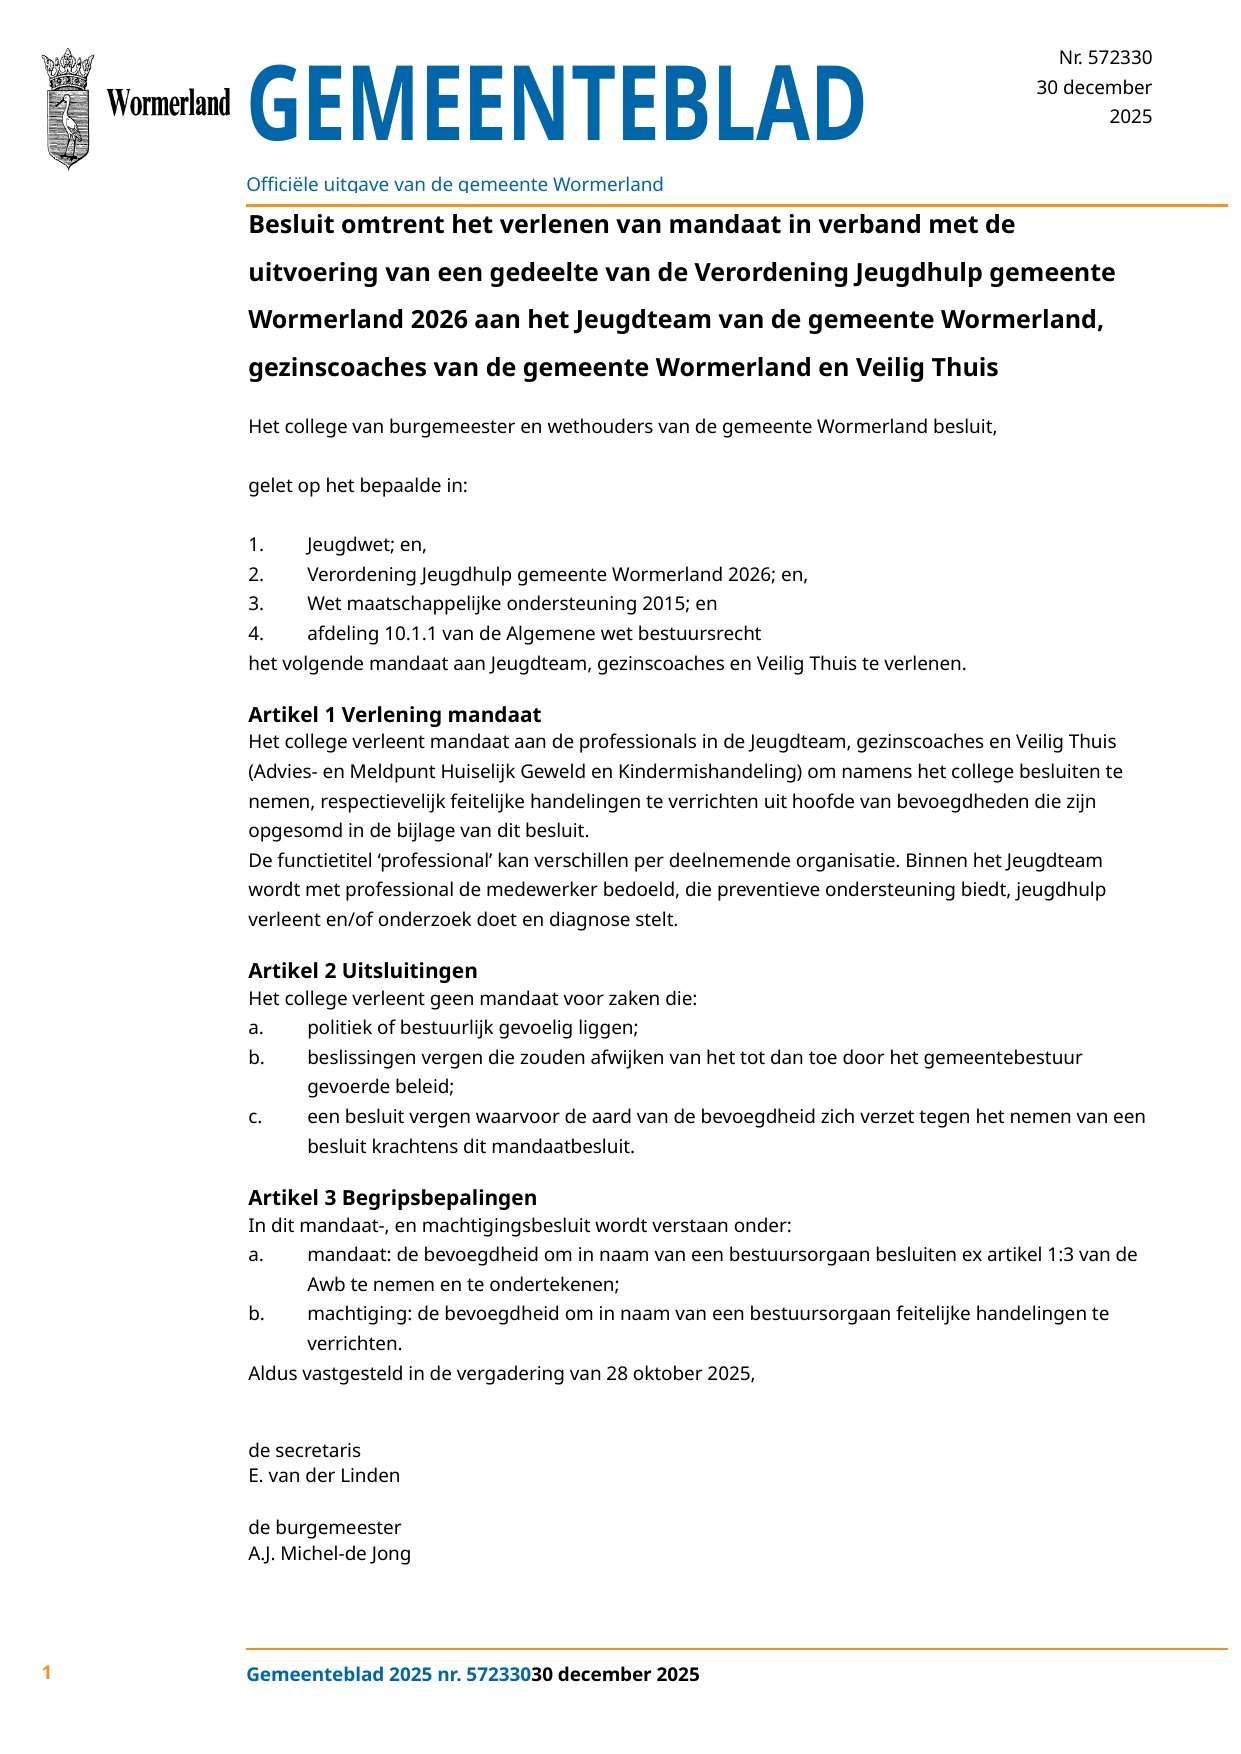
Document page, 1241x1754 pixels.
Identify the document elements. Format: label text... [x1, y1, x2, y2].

list Wet maatschappelijke ondersteuning 2015; en [248, 591, 1152, 616]
list Jeugdwet; en, [248, 531, 1152, 557]
text De functietitel ‘professional’ kan verschillen per deelnemende organisatie. Binnen het Jeugdteam wordt met professional de medewerker bedoeld, die preventieve ondersteuning biedt, jeugdhulp verleent en/of onderzoek doet en diagnose stelt. [248, 847, 1152, 932]
text E. van der Linden [248, 1463, 1152, 1488]
text Het college verleent geen mandaat voor zaken die: [248, 985, 1152, 1011]
list een besluit vergen waarvoor de aard van de bevoegdheid zich verzet tegen het nemen van een besluit krachtens dit mandaatbesluit. [248, 1103, 1152, 1159]
list politiek of bestuurlijk gevoelig liggen; [248, 1014, 1152, 1040]
text In dit mandaat-, en machtigingsbesluit wordt verstaan onder: [248, 1212, 1152, 1237]
text Het college van burgemeester en wethouders van de gemeente Wormerland besluit, [248, 413, 1152, 439]
text Artikel 2 Uitsluitingen [248, 957, 1152, 985]
list afdeling 10.1.1 van de Algemene wet bestuursrecht [248, 620, 1152, 646]
picture [41, 47, 231, 172]
text de secretaris [248, 1437, 1152, 1463]
list Verordening Jeugdhulp gemeente Wormerland 2026; en, [248, 561, 1152, 587]
text het volgende mandaat aan Jeugdteam, gezinscoaches en Veilig Thuis te verlenen. [248, 650, 1152, 676]
list beslissingen vergen die zouden afwijken van het tot dan toe door het gemeentebestuur gevoerde beleid; [248, 1044, 1152, 1099]
list mandaat: de bevoegdheid om in naam van een bestuursorgaan besluiten ex artikel 1:3 van de Awb te nemen en te ondertekenen; [248, 1241, 1152, 1297]
text Besluit omtrent het verlenen van mandaat in verband met de uitvoering van een gedeelte van de Verordening Jeugdhulp gemeente Wormerland 2026 aan het Jeugdteam van de gemeente Wormerland, gezinscoaches van de gemeente Wormerland en Veilig Thuis [248, 207, 1152, 384]
text A.J. Michel-de Jong [248, 1540, 1152, 1566]
text de burgemeester [248, 1514, 1152, 1540]
text Artikel 1 Verlening mandaat [248, 700, 1152, 729]
text Aldus vastgesteld in de vergadering van 28 oktober 2025, [248, 1360, 1152, 1385]
text Artikel 3 Begripsbepalingen [248, 1183, 1152, 1212]
text Het college verleent mandaat aan de professionals in de Jeugdteam, gezinscoaches en Veilig Thuis (Advies- en Meldpunt Huiselijk Geweld en Kindermishandeling) om namens het college besluiten te nemen, respectievelijk feitelijke handelingen te verrichten uit hoofde van bevoegdheden die zijn opgesomd in de bijlage van dit besluit. [248, 729, 1152, 843]
text gelet op het bepaalde in: [248, 472, 1152, 498]
list machtiging: de bevoegdheid om in naam van een bestuursorgaan feitelijke handelingen te verrichten. [248, 1301, 1152, 1356]
